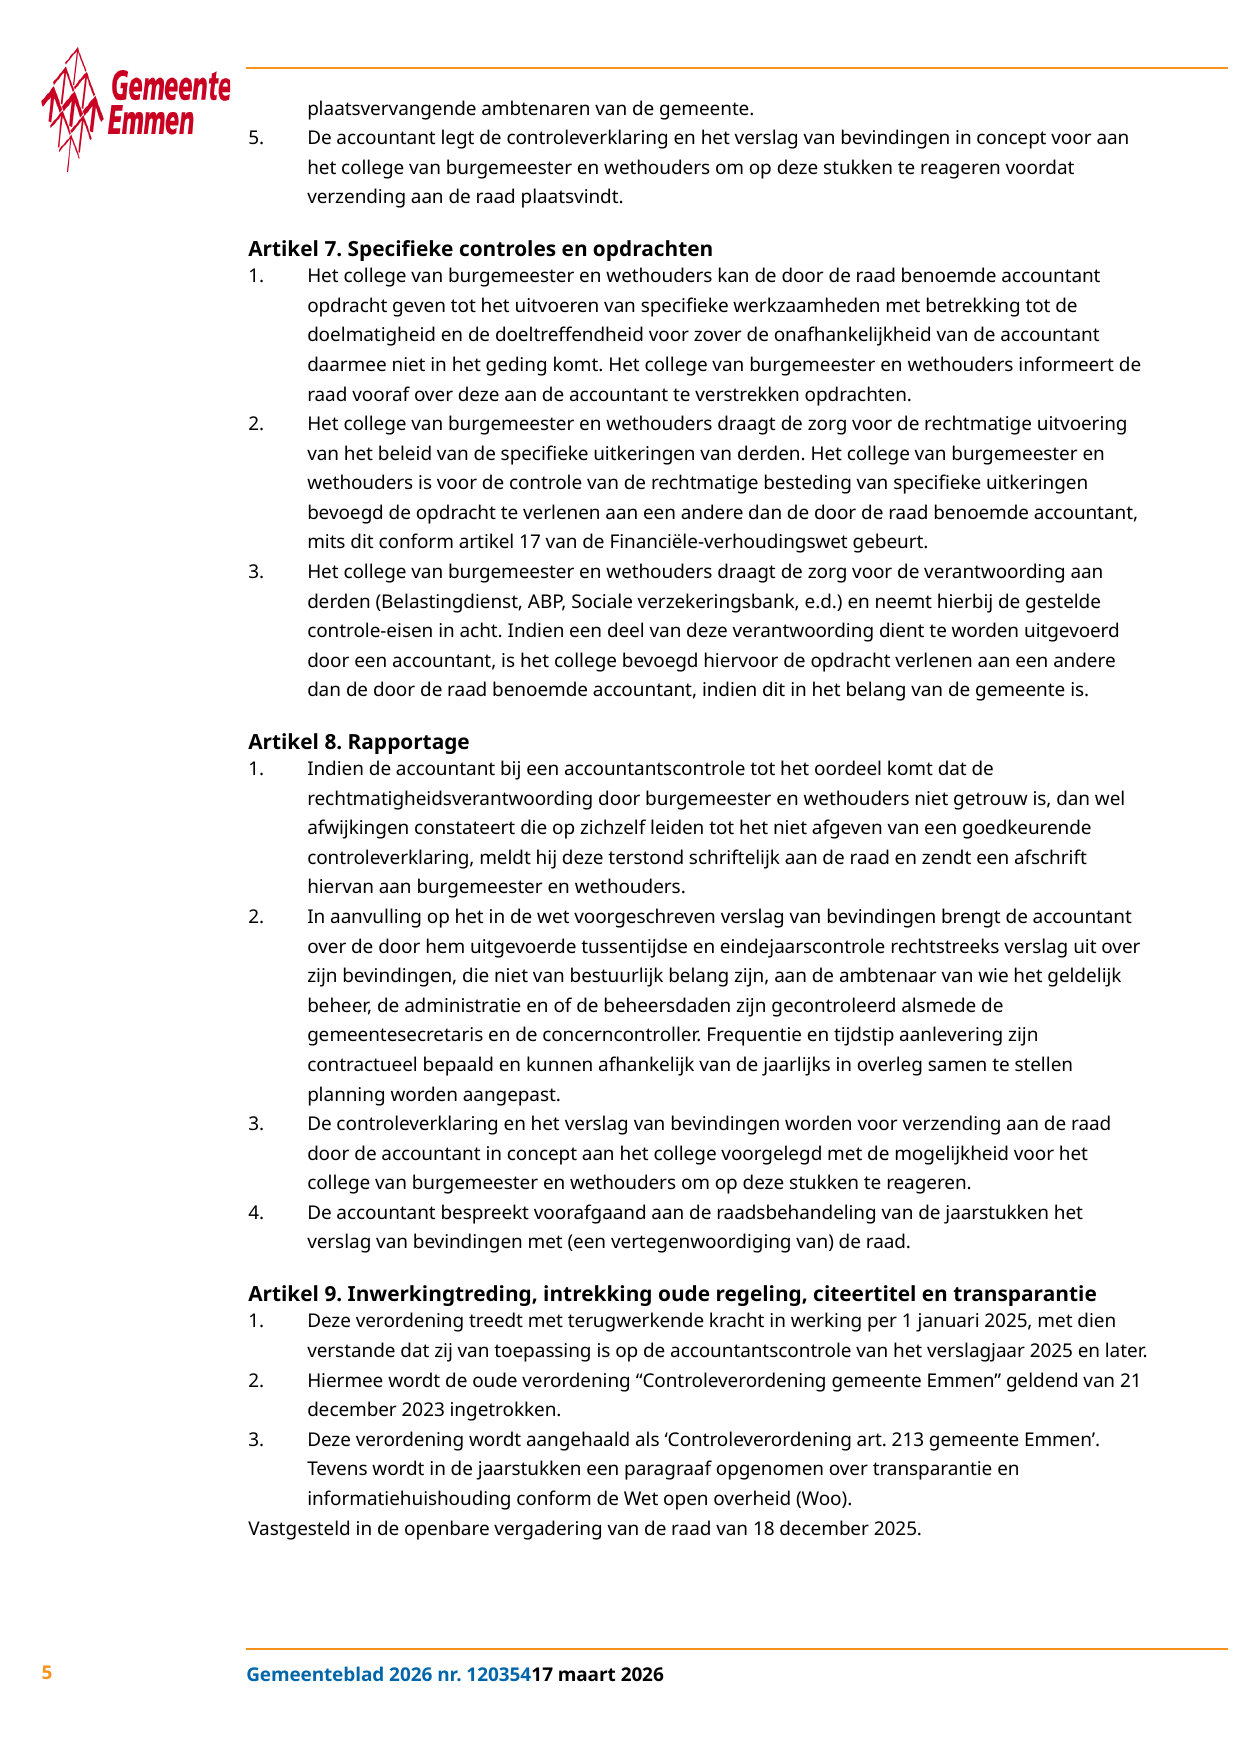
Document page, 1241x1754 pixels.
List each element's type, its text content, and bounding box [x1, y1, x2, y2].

list Deze verordening wordt aangehaald als ‘Controleverordening art. 213 gemeente Emmen’. Tevens wordt in de jaarstukken een paragraaf opgenomen over transparantie en informatiehuishouding conform de Wet open overheid (Woo). [248, 1426, 1152, 1511]
list De controleverklaring en het verslag van bevindingen worden voor verzending aan de raad door de accountant in concept aan het college voorgelegd met de mogelijkheid voor het college van burgemeester en wethouders om op deze stukken te reageren. [248, 1110, 1152, 1195]
list Het college van burgemeester en wethouders kan de door de raad benoemde accountant opdracht geven tot het uitvoeren van specifieke werkzaamheden met betrekking tot de doelmatigheid en de doeltreffendheid voor zover de onafhankelijkheid van de accountant daarmee niet in het geding komt. Het college van burgemeester en wethouders informeert de raad vooraf over deze aan de accountant te verstrekken opdrachten. [248, 262, 1152, 406]
list Hiermee wordt de oude verordening “Controleverordening gemeente Emmen” geldend van 21 december 2023 ingetrokken. [248, 1367, 1152, 1422]
list De accountant bespreekt voorafgaand aan de raadsbehandeling van de jaarstukken het verslag van bevindingen met (een vertegenwoordiging van) de raad. [248, 1199, 1152, 1254]
list Het college van burgemeester en wethouders draagt de zorg voor de rechtmatige uitvoering van het beleid van de specifieke uitkeringen van derden. Het college van burgemeester en wethouders is voor de controle van de rechtmatige besteding van specifieke uitkeringen bevoegd de opdracht te verlenen aan een andere dan de door de raad benoemde accountant, mits dit conform artikel 17 van de Financiële-verhoudingswet gebeurt. [248, 410, 1152, 554]
list Indien de accountant bij een accountantscontrole tot het oordeel komt dat de rechtmatigheidsverantwoording door burgemeester en wethouders niet getrouw is, dan wel afwijkingen constateert die op zichzelf leiden tot het niet afgeven van een goedkeurende controleverklaring, meldt hij deze terstond schriftelijk aan de raad en zendt een afschrift hiervan aan burgemeester en wethouders. [248, 755, 1152, 899]
list De accountant legt de controleverklaring en het verslag van bevindingen in concept voor aan het college van burgemeester en wethouders om op deze stukken te reageren voordat verzending aan de raad plaatsvindt. [248, 124, 1152, 209]
list Het college van burgemeester en wethouders draagt de zorg voor de verantwoording aan derden (Belastingdienst, ABP, Sociale verzekeringsbank, e.d.) en neemt hierbij de gestelde controle-eisen in acht. Indien een deel van deze verantwoording dient te worden uitgevoerd door een accountant, is het college bevoegd hiervoor de opdracht verlenen aan een andere dan de door de raad benoemde accountant, indien dit in het belang van de gemeente is. [248, 558, 1152, 702]
list Deze verordening treedt met terugwerkende kracht in werking per 1 januari 2025, met dien verstande dat zij van toepassing is op de accountantscontrole van het verslagjaar 2025 en later. [248, 1308, 1152, 1363]
list In aanvulling op het in de wet voorgeschreven verslag van bevindingen brengt de accountant over de door hem uitgevoerde tussentijdse en eindejaarscontrole rechtstreeks verslag uit over zijn bevindingen, die niet van bestuurlijk belang zijn, aan de ambtenaar van wie het geldelijk beheer, de administratie en of de beheersdaden zijn gecontroleerd alsmede de gemeentesecretaris en de concerncontroller. Frequentie en tijdstip aanlevering zijn contractueel bepaald en kunnen afhankelijk van de jaarlijks in overleg samen te stellen planning worden aangepast. [248, 903, 1152, 1107]
text Artikel 8. Rapportage [248, 727, 1152, 755]
picture [41, 47, 231, 172]
text Artikel 7. Specifieke controles en opdrachten [248, 234, 1152, 262]
list plaatsvervangende ambtenaren van de gemeente. [248, 95, 1152, 121]
text Vastgesteld in de openbare vergadering van de raad van 18 december 2025. [248, 1515, 1152, 1540]
text Artikel 9. Inwerkingtreding, intrekking oude regeling, citeertitel en transparantie [248, 1279, 1152, 1308]
